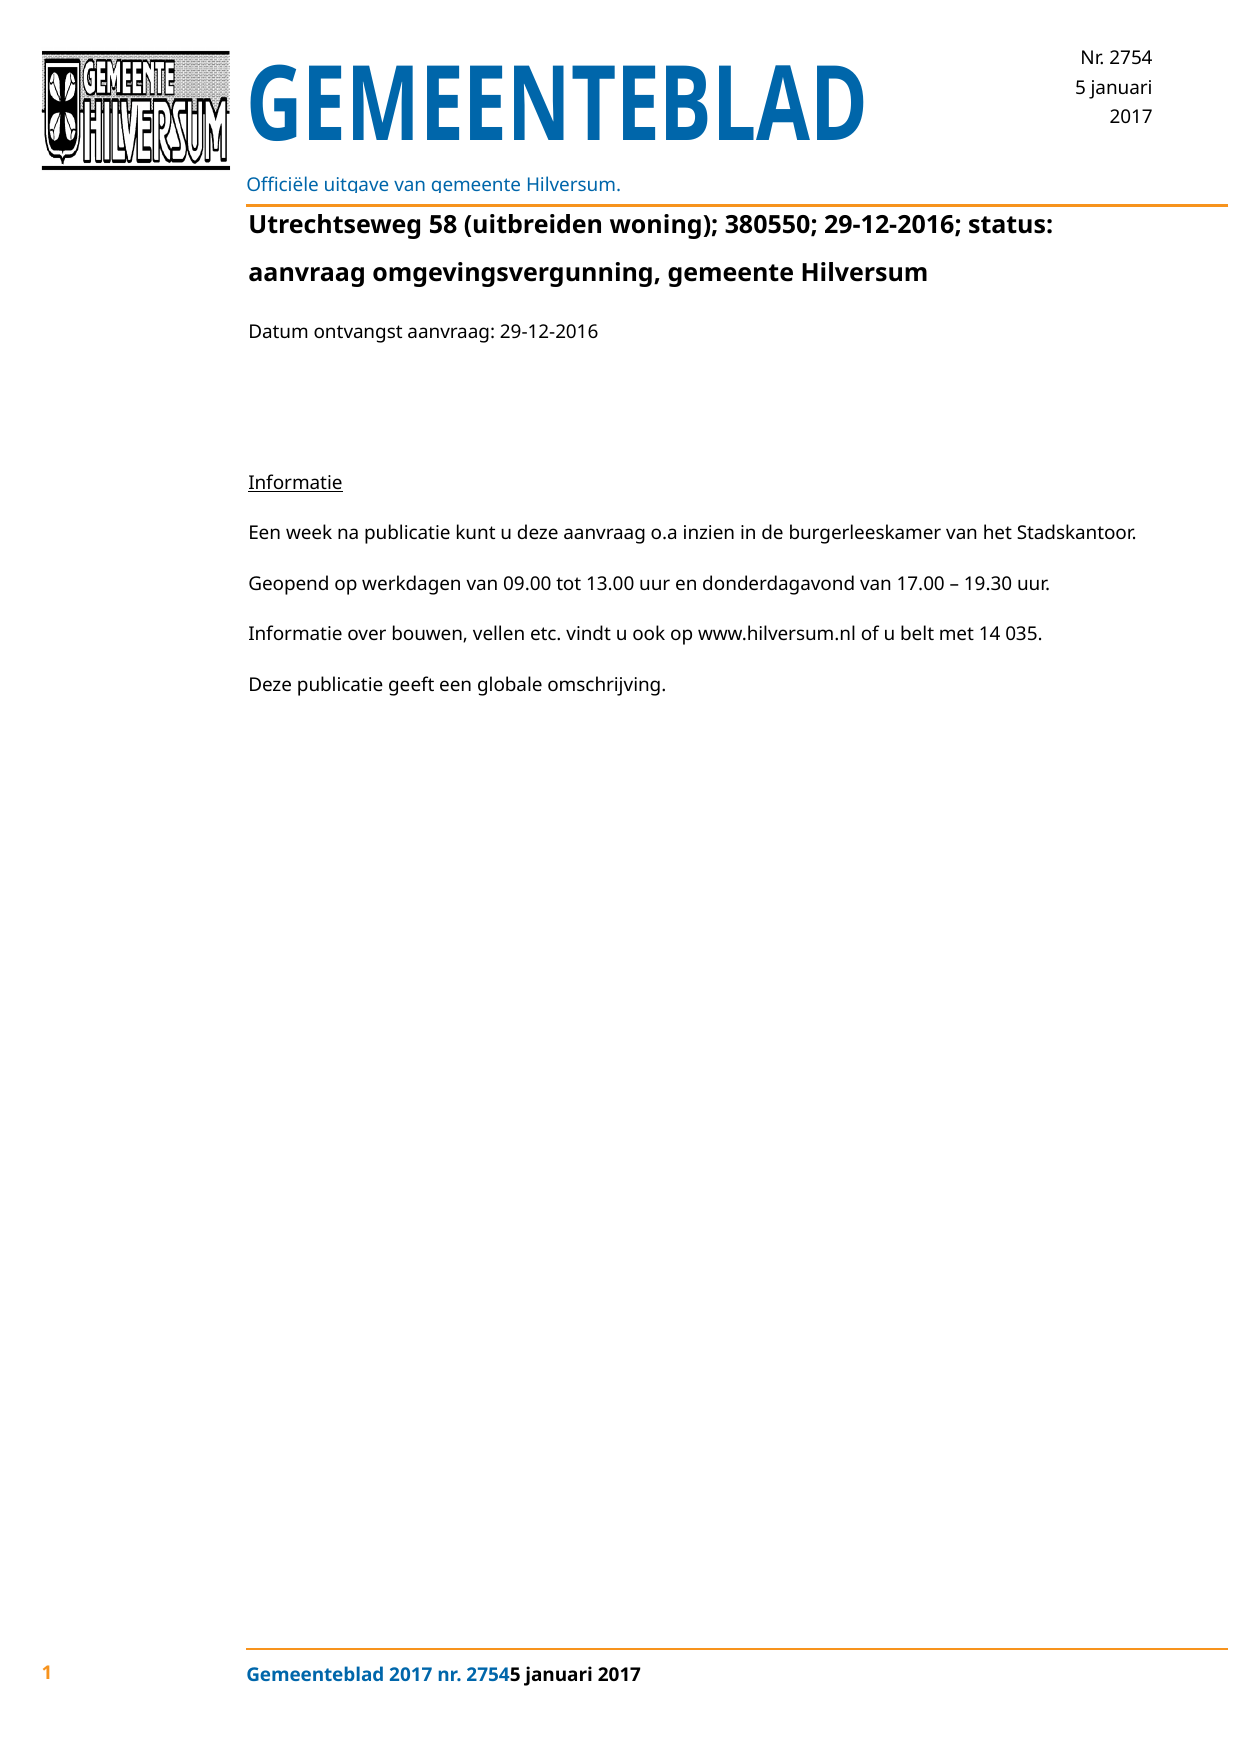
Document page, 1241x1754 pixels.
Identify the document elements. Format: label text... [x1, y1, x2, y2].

text Een week na publicatie kunt u deze aanvraag o.a inzien in de burgerleeskamer van het Stadskantoor. [248, 519, 1152, 545]
text Informatie [248, 469, 1152, 495]
text Deze publicatie geeft een globale omschrijving. [248, 671, 1152, 697]
picture [41, 47, 231, 172]
text Geopend op werkdagen van 09.00 tot 13.00 uur en donderdagavond van 17.00 – 19.30 uur. [248, 570, 1152, 596]
text Informatie over bouwen, vellen etc. vindt u ook op www.hilversum.nl of u belt met 14 035. [248, 620, 1152, 646]
text Utrechtseweg 58 (uitbreiden woning); 380550; 29-12-2016; status: aanvraag omgevingsvergunning, gemeente Hilversum [248, 207, 1152, 288]
text Datum ontvangst aanvraag: 29-12-2016 [248, 318, 1152, 344]
